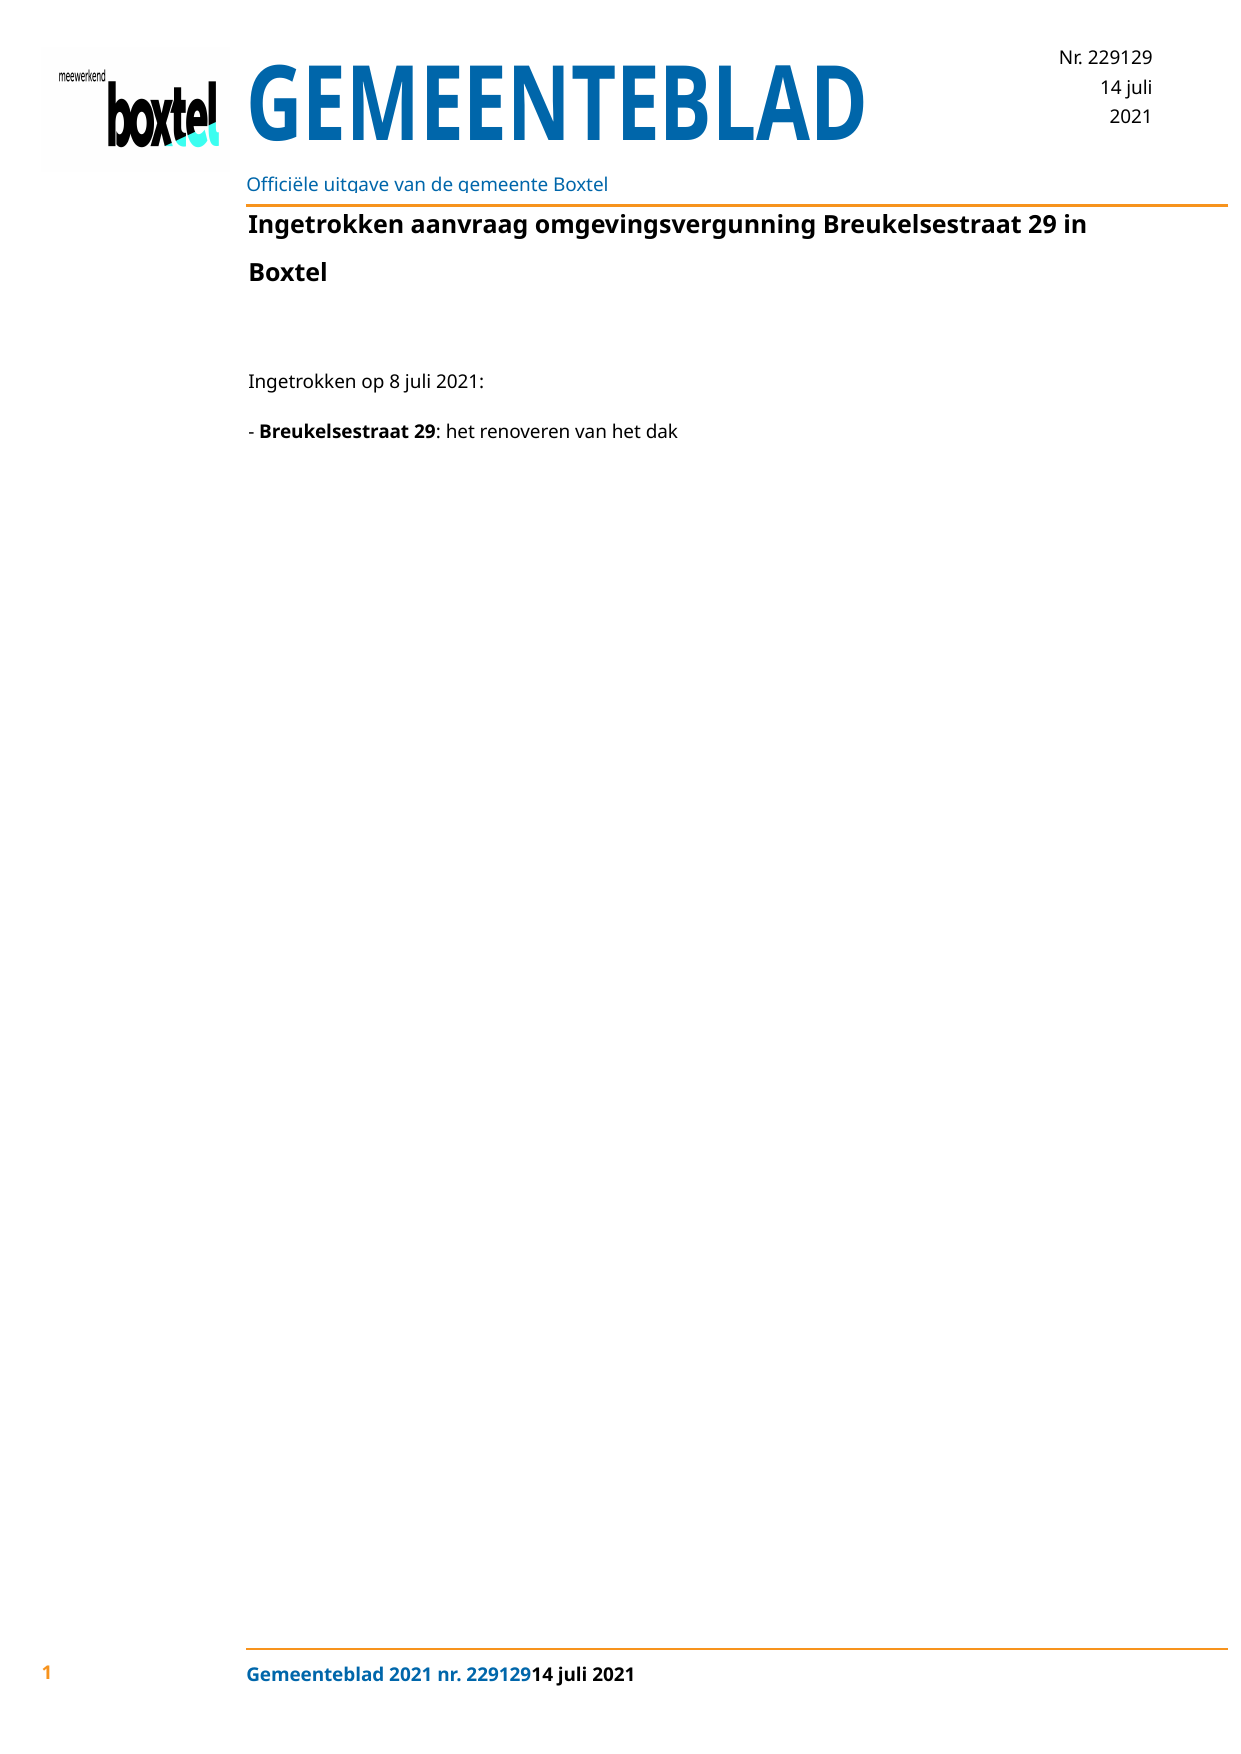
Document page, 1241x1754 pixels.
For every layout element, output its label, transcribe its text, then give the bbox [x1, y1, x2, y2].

text - Breukelsestraat 29: het renoveren van het dak [248, 419, 1152, 444]
text Ingetrokken aanvraag omgevingsvergunning Breukelsestraat 29 in Boxtel [248, 207, 1152, 288]
text Ingetrokken op 8 juli 2021: [248, 368, 1152, 394]
picture [41, 47, 231, 172]
